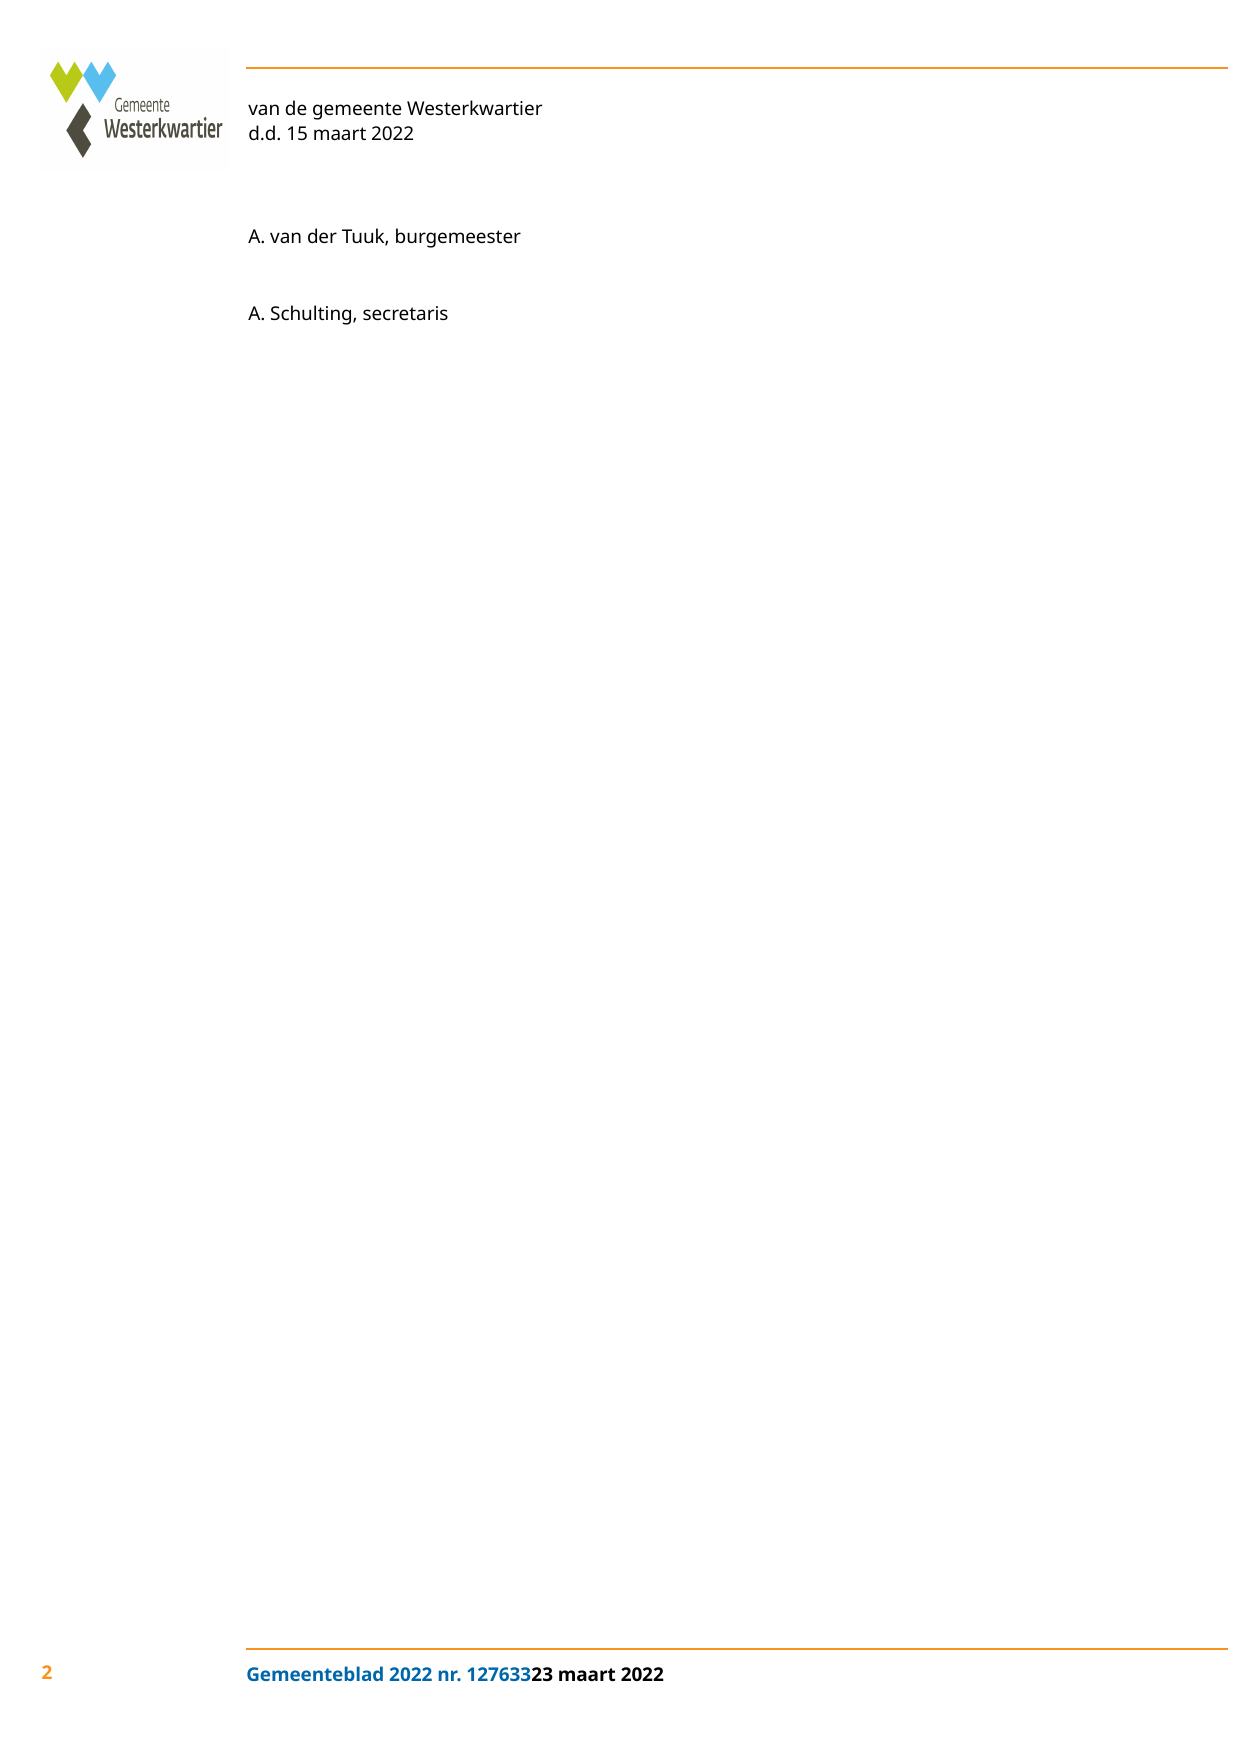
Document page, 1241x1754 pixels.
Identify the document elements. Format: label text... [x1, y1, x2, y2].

text d.d. 15 maart 2022 [248, 121, 1152, 146]
picture [41, 47, 231, 172]
text van de gemeente Westerkwartier [248, 95, 1152, 121]
text A. Schulting, secretaris [248, 301, 1152, 326]
text A. van der Tuuk, burgemeester [248, 223, 1152, 249]
